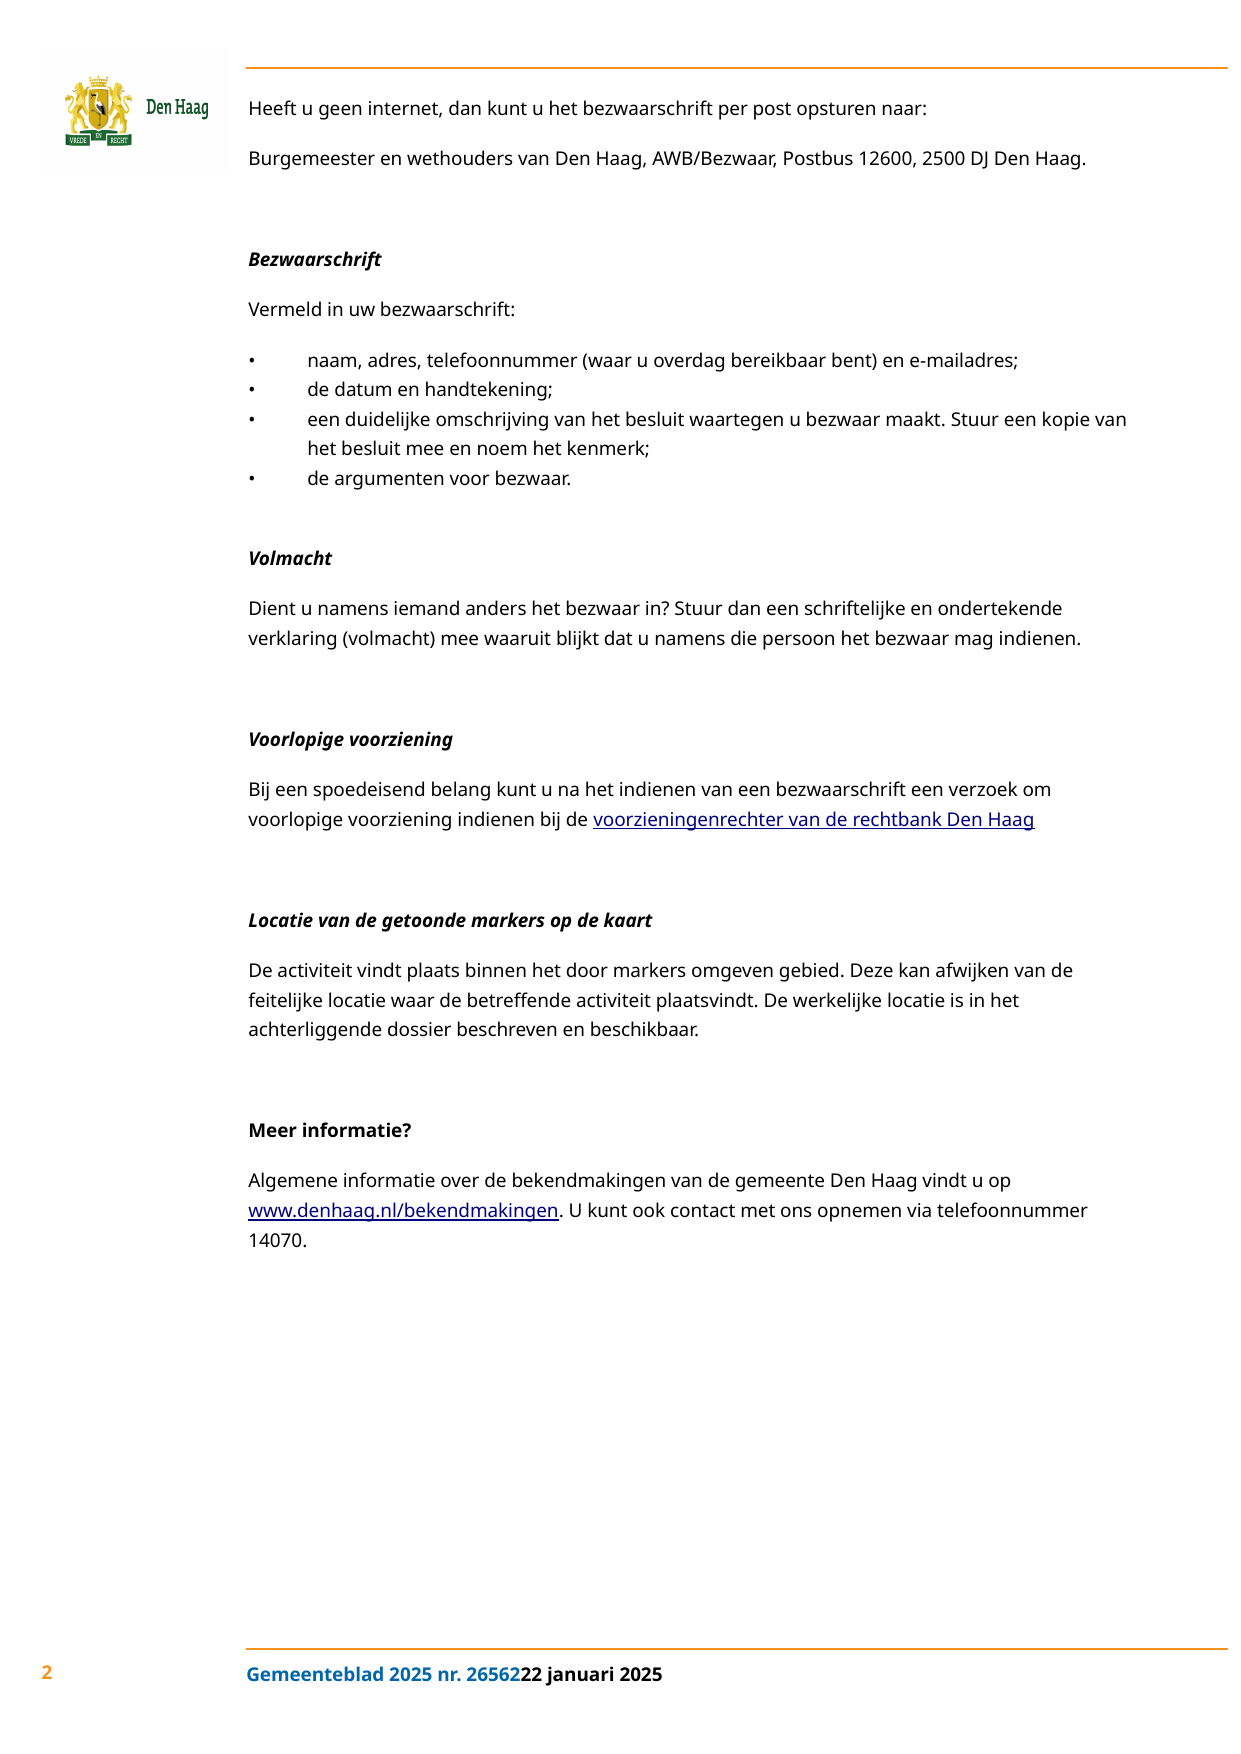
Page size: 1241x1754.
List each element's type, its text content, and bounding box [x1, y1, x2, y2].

text Burgemeester en wethouders van Den Haag, AWB/Bezwaar, Postbus 12600, 2500 DJ Den Haag. [248, 145, 1152, 171]
list naam, adres, telefoonnummer (waar u overdag bereikbaar bent) en e-mailadres; [248, 347, 1152, 373]
picture [41, 47, 231, 172]
text Algemene informatie over de bekendmakingen van de gemeente Den Haag vindt u op www.denhaag.nl/bekendmakingen. U kunt ook contact met ons opnemen via telefoonnummer 14070. [248, 1168, 1152, 1253]
text Locatie van de getoonde markers op de kaart [248, 907, 1152, 933]
text Voorlopige voorziening [248, 726, 1152, 752]
list een duidelijke omschrijving van het besluit waartegen u bezwaar maakt. Stuur een kopie van het besluit mee en noem het kenmerk; [248, 406, 1152, 461]
text Volmacht [248, 545, 1152, 571]
text Vermeld in uw bezwaarschrift: [248, 296, 1152, 322]
list de argumenten voor bezwaar. [248, 465, 1152, 491]
text Bezwaarschrift [248, 246, 1152, 272]
list de datum en handtekening; [248, 376, 1152, 402]
text De activiteit vindt plaats binnen het door markers omgeven gebied. Deze kan afwijken van de feitelijke locatie waar de betreffende activiteit plaatsvindt. De werkelijke locatie is in het achterliggende dossier beschreven en beschikbaar. [248, 957, 1152, 1042]
text Heeft u geen internet, dan kunt u het bezwaarschrift per post opsturen naar: [248, 95, 1152, 121]
text Dient u namens iemand anders het bezwaar in? Stuur dan een schriftelijke en ondertekende verklaring (volmacht) mee waaruit blijkt dat u namens die persoon het bezwaar mag indienen. [248, 596, 1152, 651]
text Bij een spoedeisend belang kunt u na het indienen van een bezwaarschrift een verzoek om voorlopige voorziening indienen bij de voorzieningenrechter van de rechtbank Den Haag [248, 776, 1152, 832]
text Meer informatie? [248, 1117, 1152, 1143]
